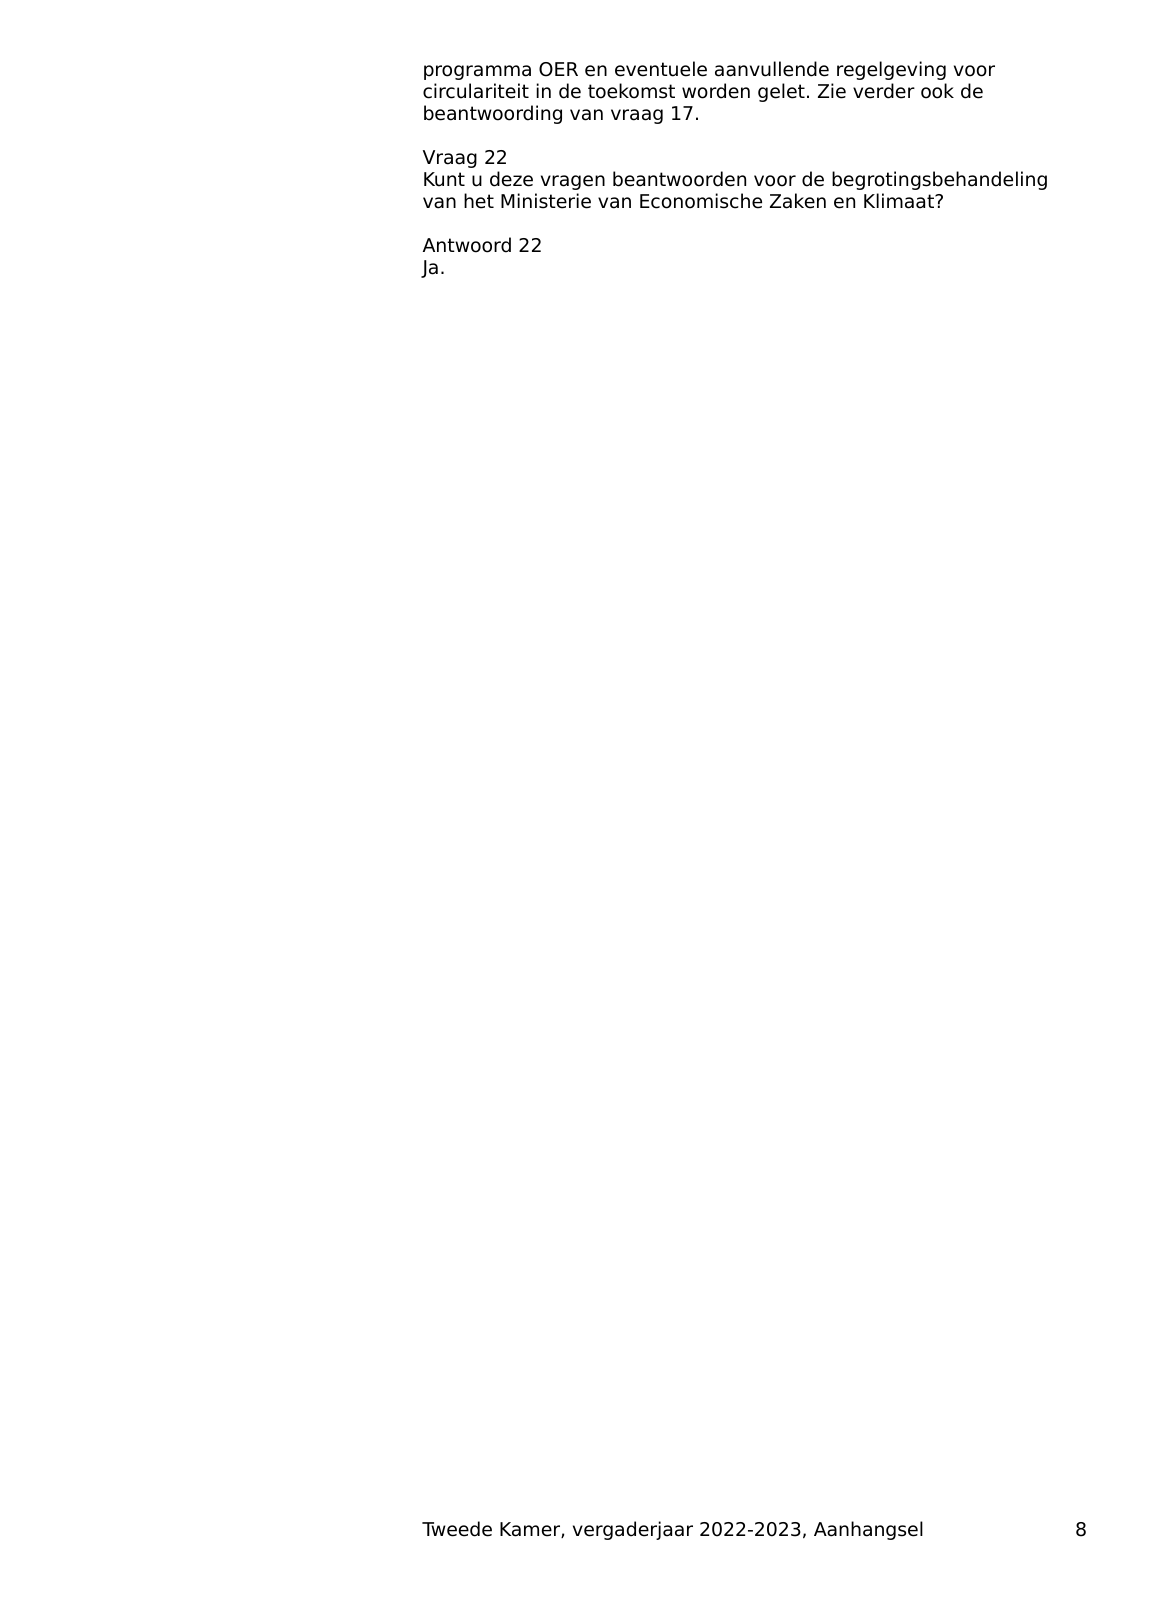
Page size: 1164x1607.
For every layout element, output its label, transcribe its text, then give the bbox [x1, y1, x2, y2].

text Ja. [422, 257, 1087, 279]
text Kunt u deze vragen beantwoorden voor de begrotingsbehandeling van het Ministerie van Economische Zaken en Klimaat? [422, 169, 1087, 213]
text Vraag 22 [422, 147, 1087, 169]
text programma OER en eventuele aanvullende regelgeving voor circulariteit in de toekomst worden gelet. Zie verder ook de beantwoording van vraag 17. [422, 59, 1087, 125]
text Antwoord 22 [422, 235, 1087, 257]
